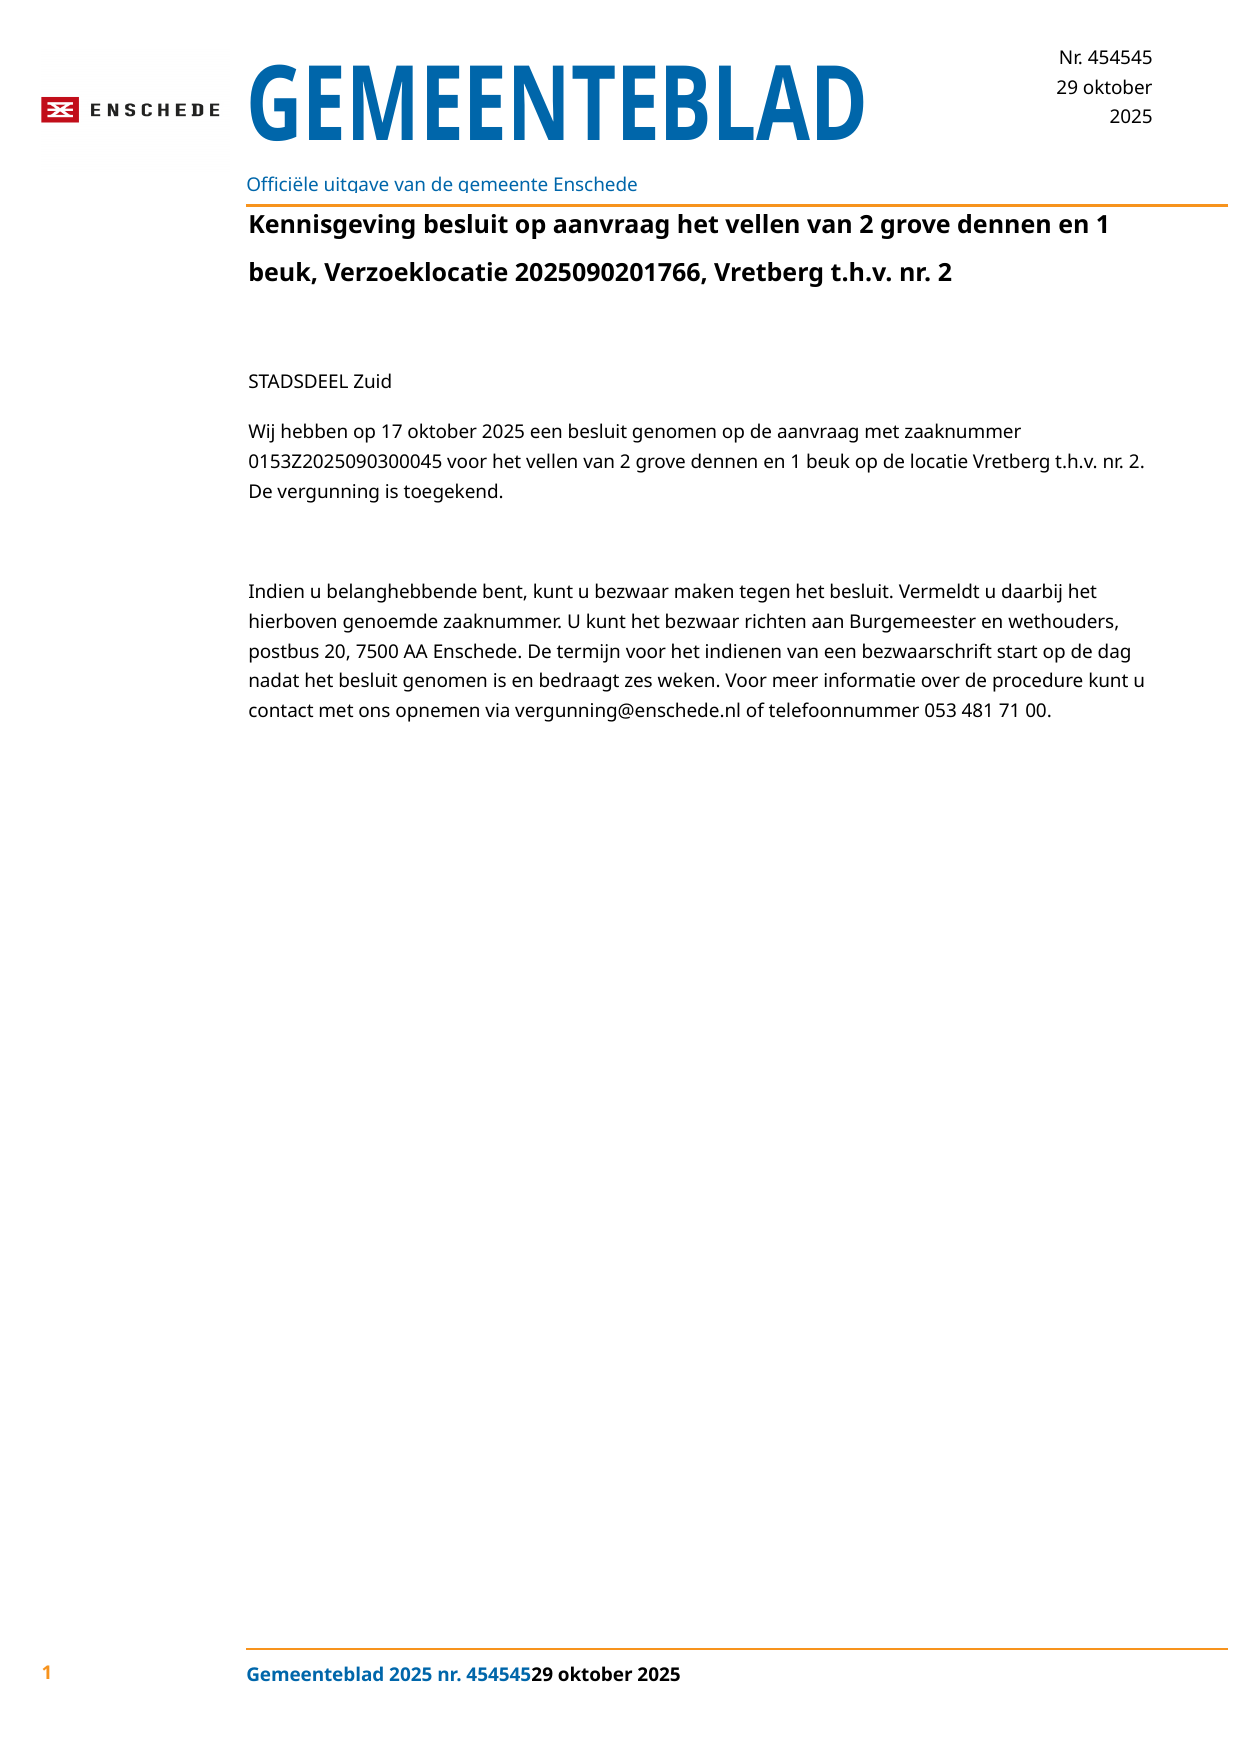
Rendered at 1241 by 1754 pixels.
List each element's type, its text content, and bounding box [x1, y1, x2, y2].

picture [41, 47, 231, 172]
text Kennisgeving besluit op aanvraag het vellen van 2 grove dennen en 1 beuk, Verzoeklocatie 2025090201766, Vretberg t.h.v. nr. 2 [248, 207, 1152, 288]
text Indien u belanghebbende bent, kunt u bezwaar maken tegen het besluit. Vermeldt u daarbij het hierboven genoemde zaaknummer. U kunt het bezwaar richten aan Burgemeester en wethouders, postbus 20, 7500 AA Enschede. De termijn voor het indienen van een bezwaarschrift start op de dag nadat het besluit genomen is en bedraagt zes weken. Voor meer informatie over de procedure kunt u contact met ons opnemen via vergunning@enschede.nl of telefoonnummer 053 481 71 00. [248, 579, 1152, 723]
text STADSDEEL Zuid [248, 368, 1152, 394]
text Wij hebben op 17 oktober 2025 een besluit genomen op de aanvraag met zaaknummer 0153Z2025090300045 voor het vellen van 2 grove dennen en 1 beuk op de locatie Vretberg t.h.v. nr. 2. De vergunning is toegekend. [248, 419, 1152, 504]
